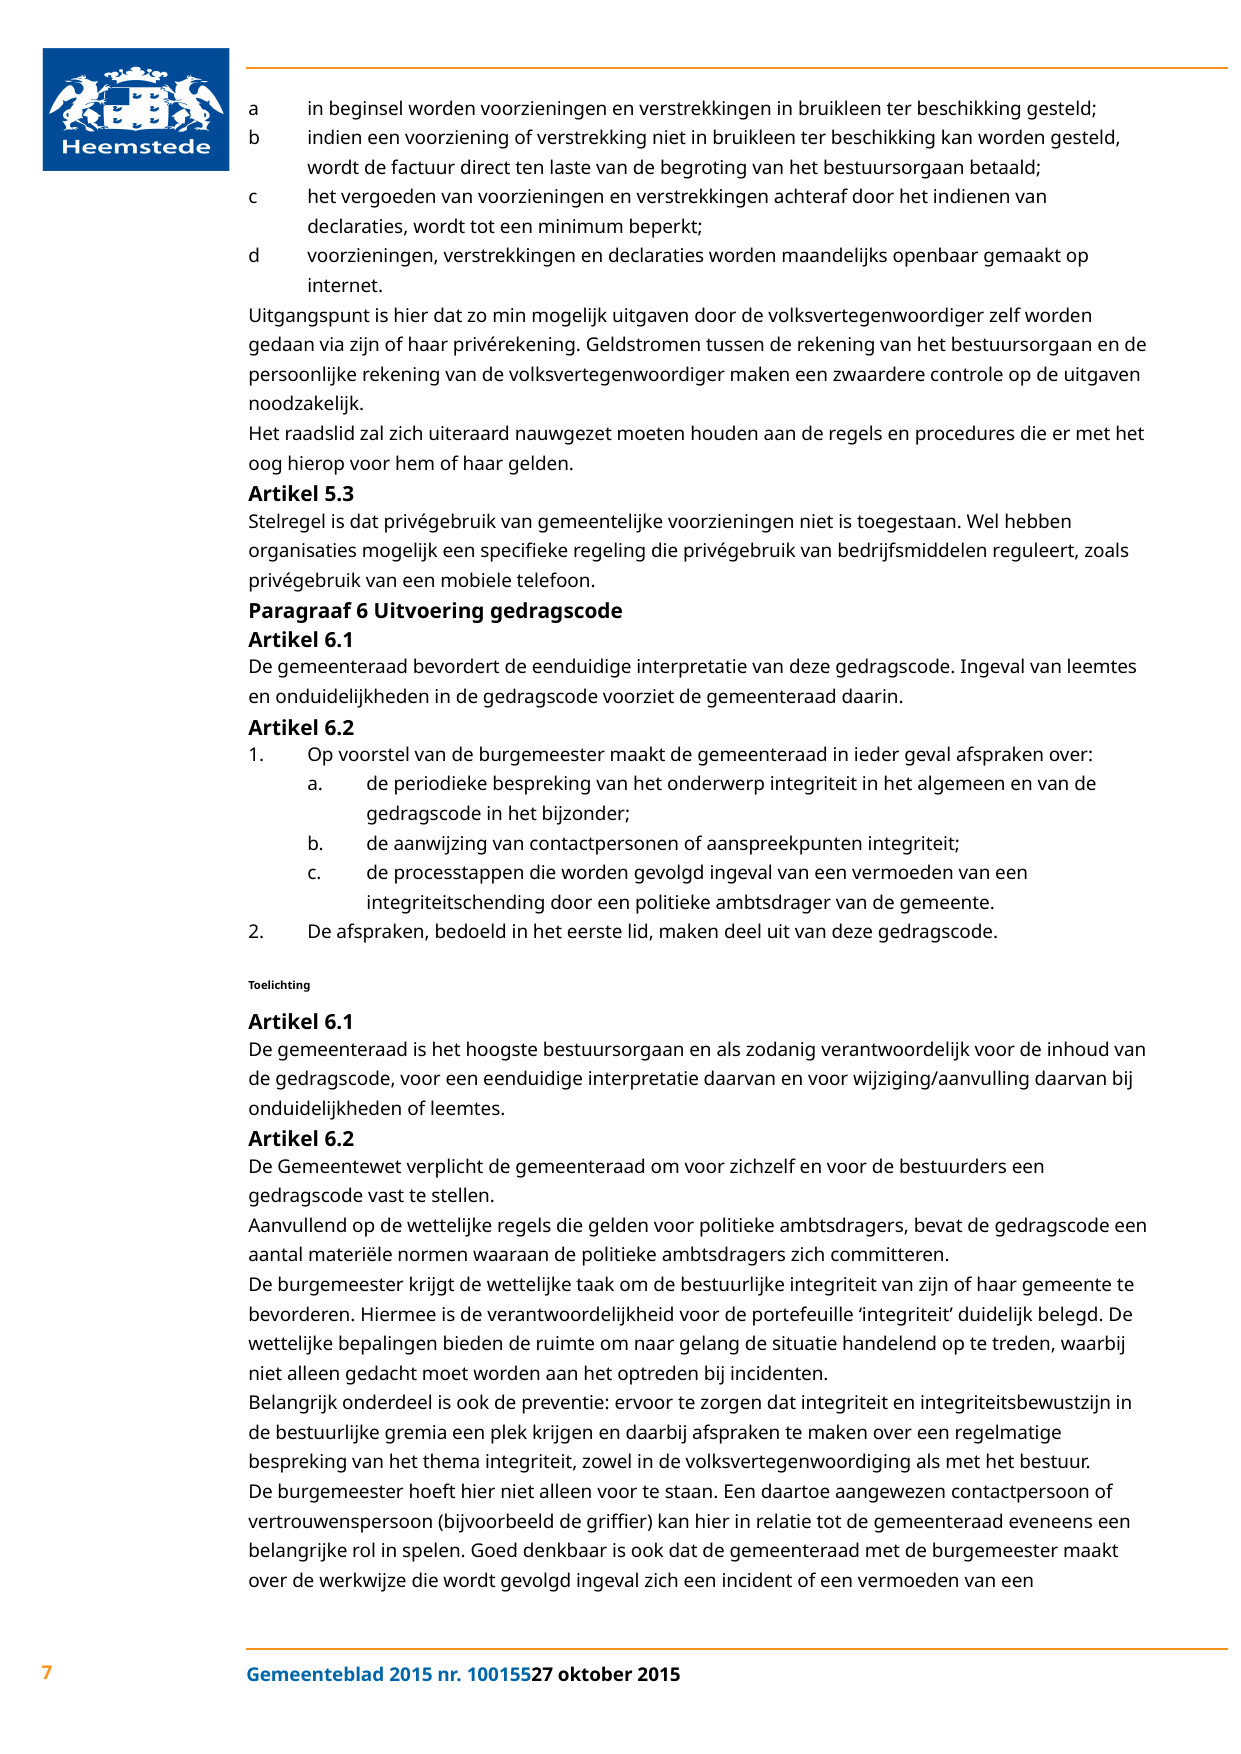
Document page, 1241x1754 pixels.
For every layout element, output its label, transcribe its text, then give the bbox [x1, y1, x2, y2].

text Artikel 6.1 [248, 1007, 1152, 1036]
text Artikel 6.2 [248, 1124, 1152, 1153]
text Artikel 5.3 [248, 479, 1152, 508]
text De gemeenteraad is het hoogste bestuursorgaan en als zodanig verantwoordelijk voor de inhoud van de gedragscode, voor een eenduidige interpretatie daarvan en voor wijziging/aanvulling daarvan bij onduidelijkheden of leemtes. [248, 1036, 1152, 1121]
list in beginsel worden voorzieningen en verstrekkingen in bruikleen ter beschikking gesteld; [248, 95, 1152, 121]
text Aanvullend op de wettelijke regels die gelden voor politieke ambtsdragers, bevat de gedragscode een aantal materiële normen waaraan de politieke ambtsdragers zich committeren. [248, 1212, 1152, 1267]
list indien een voorziening of verstrekking niet in bruikleen ter beschikking kan worden gesteld, wordt de factuur direct ten laste van de begroting van het bestuursorgaan betaald; [248, 124, 1152, 180]
text De burgemeester krijgt de wettelijke taak om de bestuurlijke integriteit van zijn of haar gemeente te bevorderen. Hiermee is de verantwoordelijkheid voor de portefeuille ‘integriteit’ duidelijk belegd. De wettelijke bepalingen bieden de ruimte om naar gelang de situatie handelend op te treden, waarbij niet alleen gedacht moet worden aan het optreden bij incidenten. [248, 1271, 1152, 1386]
list De afspraken, bedoeld in het eerste lid, maken deel uit van deze gedragscode. [248, 918, 1152, 944]
list voorzieningen, verstrekkingen en declaraties worden maandelijks openbaar gemaakt op internet. [248, 243, 1152, 298]
text De burgemeester hoeft hier niet alleen voor te staan. Een daartoe aangewezen contactpersoon of vertrouwenspersoon (bijvoorbeeld de griffier) kan hier in relatie tot de gemeenteraad eveneens een belangrijke rol in spelen. Goed denkbaar is ook dat de gemeenteraad met de burgemeester maakt over de werkwijze die wordt gevolgd ingeval zich een incident of een vermoeden van een [248, 1478, 1152, 1593]
text Paragraaf 6 Uitvoering gedragscode [248, 597, 1152, 625]
text Stelregel is dat privégebruik van gemeentelijke voorzieningen niet is toegestaan. Wel hebben organisaties mogelijk een specifieke regeling die privégebruik van bedrijfsmiddelen reguleert, zoals privégebruik van een mobiele telefoon. [248, 508, 1152, 593]
list de aanwijzing van contactpersonen of aanspreekpunten integriteit; [307, 830, 1152, 856]
text De gemeenteraad bevordert de eenduidige interpretatie van deze gedragscode. Ingeval van leemtes en onduidelijkheden in de gedragscode voorziet de gemeenteraad daarin. [248, 653, 1152, 709]
list de periodieke bespreking van het onderwerp integriteit in het algemeen en van de gedragscode in het bijzonder; [307, 771, 1152, 826]
text Uitgangspunt is hier dat zo min mogelijk uitgaven door de volksvertegenwoordiger zelf worden gedaan via zijn of haar privérekening. Geldstromen tussen de rekening van het bestuursorgaan en de persoonlijke rekening van de volksvertegenwoordiger maken een zwaardere controle op de uitgaven noodzakelijk. [248, 302, 1152, 416]
list het vergoeden van voorzieningen en verstrekkingen achteraf door het indienen van declaraties, wordt tot een minimum beperkt; [248, 183, 1152, 239]
text De Gemeentewet verplicht de gemeenteraad om voor zichzelf en voor de bestuurders een gedragscode vast te stellen. [248, 1153, 1152, 1208]
text Belangrijk onderdeel is ook de preventie: ervoor te zorgen dat integriteit en integriteitsbewustzijn in de bestuurlijke gremia een plek krijgen en daarbij afspraken te maken over een regelmatige bespreking van het thema integriteit, zowel in de volksvertegenwoordiging als met het bestuur. [248, 1389, 1152, 1474]
text Toelichting [248, 978, 1152, 1003]
text Het raadslid zal zich uiteraard nauwgezet moeten houden aan de regels en procedures die er met het oog hierop voor hem of haar gelden. [248, 420, 1152, 476]
picture [41, 47, 231, 172]
text Artikel 6.2 [248, 713, 1152, 741]
text Artikel 6.1 [248, 625, 1152, 653]
list Op voorstel van de burgemeester maakt de gemeenteraad in ieder geval afspraken over: [248, 741, 1152, 767]
list de processtappen die worden gevolgd ingeval van een vermoeden van een integriteitschending door een politieke ambtsdrager van de gemeente. [307, 859, 1152, 915]
